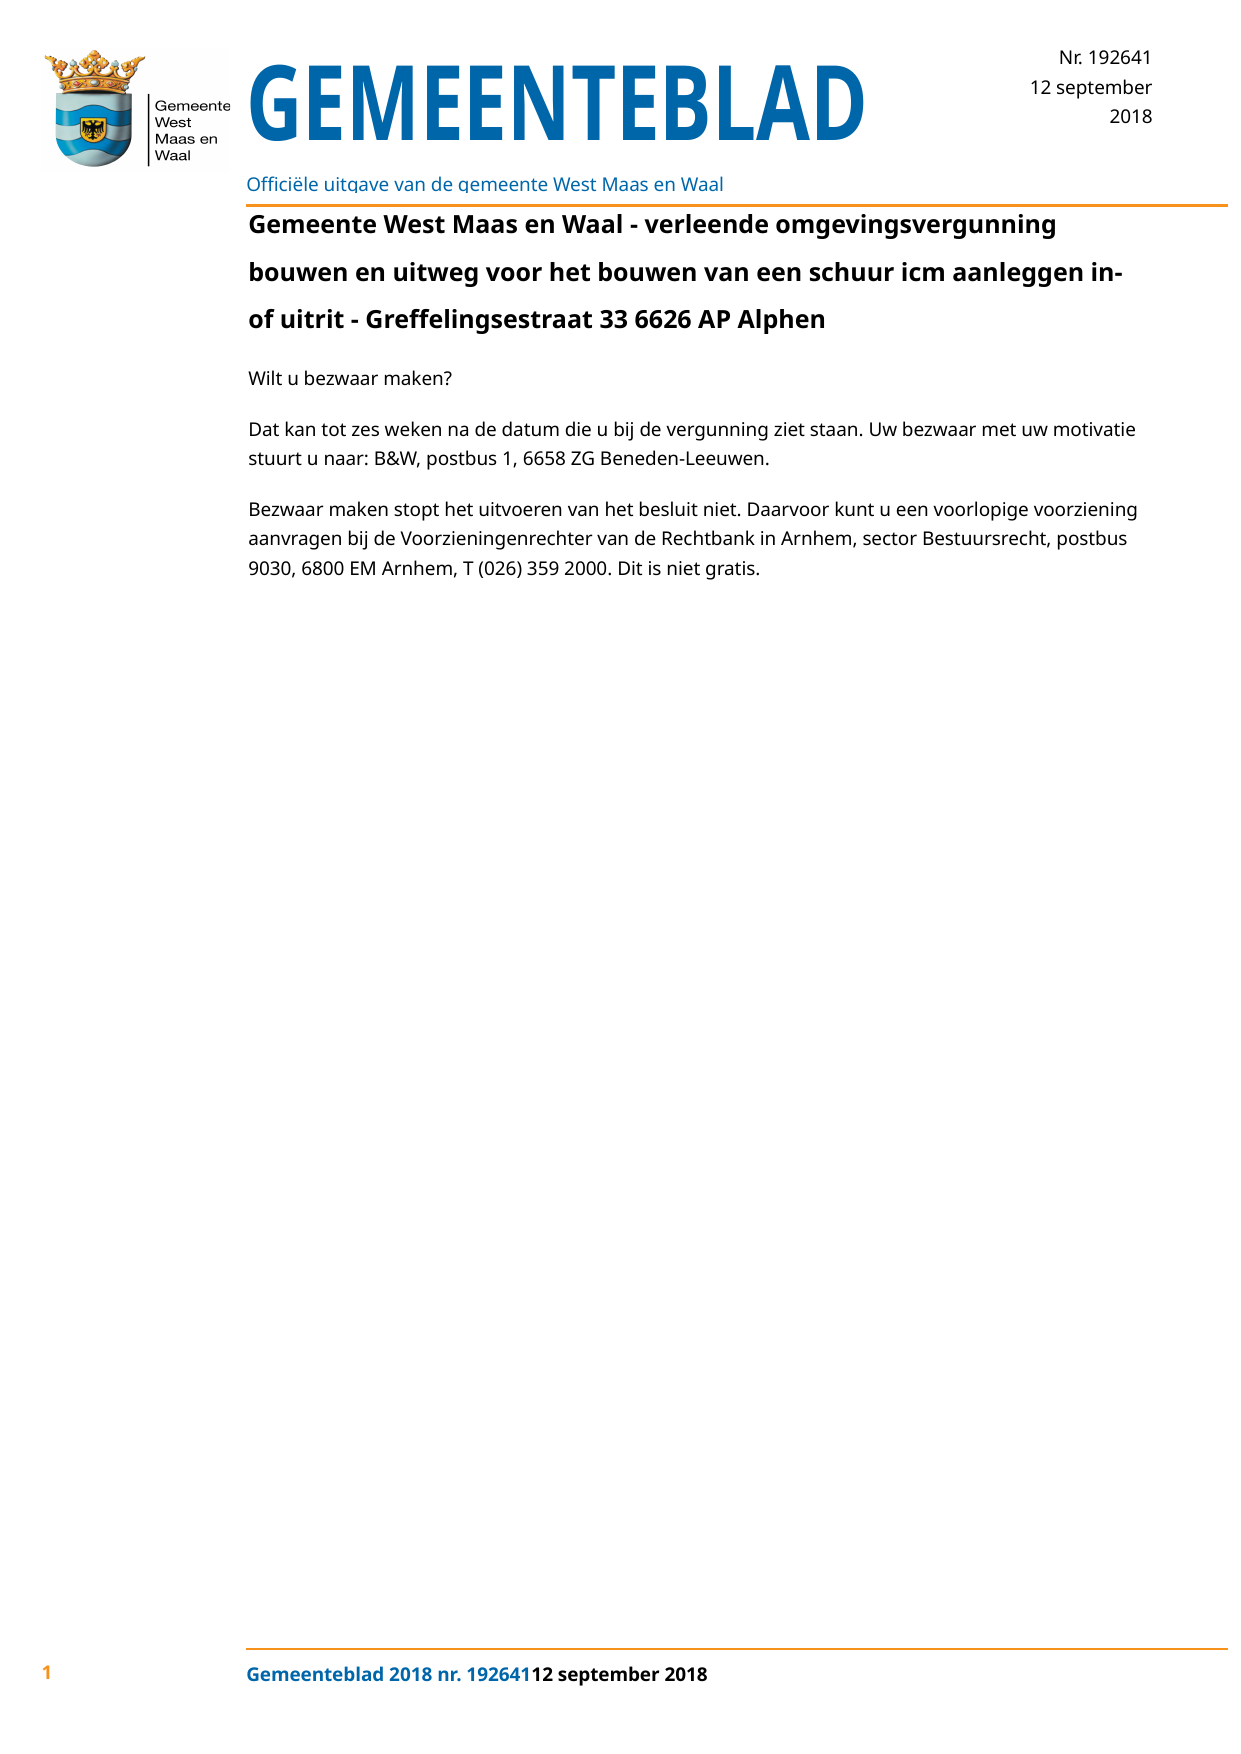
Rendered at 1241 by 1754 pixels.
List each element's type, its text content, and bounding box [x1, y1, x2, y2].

text Dat kan tot zes weken na de datum die u bij de vergunning ziet staan. Uw bezwaar met uw motivatie stuurt u naar: B&W, postbus 1, 6658 ZG Beneden-Leeuwen. [248, 416, 1152, 471]
text Bezwaar maken stopt het uitvoeren van het besluit niet. Daarvoor kunt u een voorlopige voorziening aanvragen bij de Voorzieningenrechter van de Rechtbank in Arnhem, sector Bestuursrecht, postbus 9030, 6800 EM Arnhem, T (026) 359 2000. Dit is niet gratis. [248, 496, 1152, 581]
text Wilt u bezwaar maken? [248, 366, 1152, 391]
text Gemeente West Maas en Waal - verleende omgevingsvergunning bouwen en uitweg voor het bouwen van een schuur icm aanleggen in- of uitrit - Greffelingsestraat 33 6626 AP Alphen [248, 207, 1152, 336]
picture [41, 47, 231, 172]
